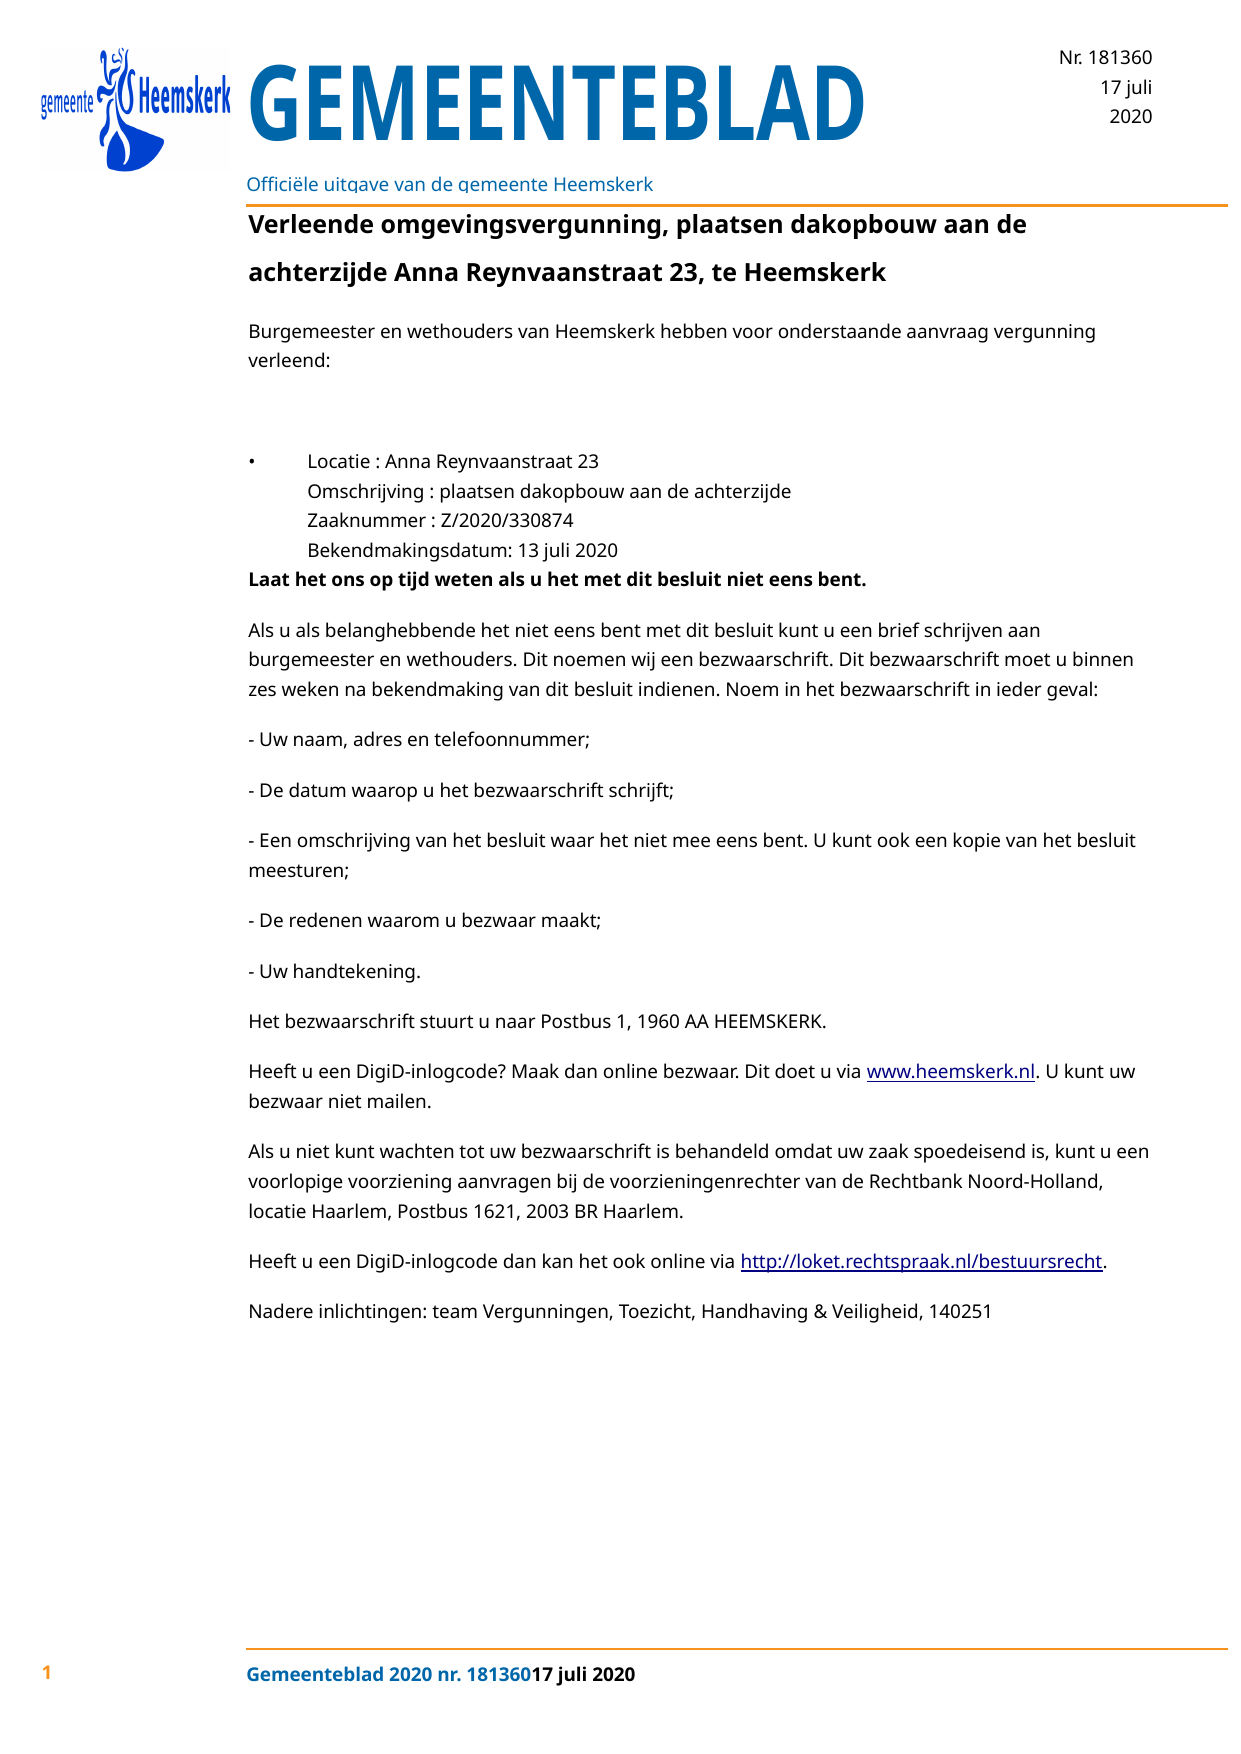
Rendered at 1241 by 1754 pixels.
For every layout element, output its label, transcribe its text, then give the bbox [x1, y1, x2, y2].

text Als u niet kunt wachten tot uw bezwaarschrift is behandeld omdat uw zaak spoedeisend is, kunt u een voorlopige voorziening aanvragen bij de voorzieningenrechter van de Rechtbank Noord-Holland, locatie Haarlem, Postbus 1621, 2003 BR Haarlem. [248, 1139, 1152, 1224]
text Burgemeester en wethouders van Heemskerk hebben voor onderstaande aanvraag vergunning verleend: [248, 318, 1152, 373]
picture [41, 47, 231, 172]
text - Uw naam, adres en telefoonnummer; [248, 727, 1152, 752]
list Locatie : Anna Reynvaanstraat 23 [248, 448, 1152, 474]
text - De datum waarop u het bezwaarschrift schrijft; [248, 777, 1152, 803]
text - Uw handtekening. [248, 958, 1152, 984]
text Verleende omgevingsvergunning, plaatsen dakopbouw aan de achterzijde Anna Reynvaanstraat 23, te Heemskerk [248, 207, 1152, 288]
text Laat het ons op tijd weten als u het met dit besluit niet eens bent. [248, 567, 1152, 592]
text Heeft u een DigiD-inlogcode dan kan het ook online via http://loket.rechtspraak.nl/bestuursrecht. [248, 1248, 1152, 1274]
text Het bezwaarschrift stuurt u naar Postbus 1, 1960 AA HEEMSKERK. [248, 1008, 1152, 1034]
list Zaaknummer : Z/2020/330874 [248, 507, 1152, 533]
text - Een omschrijving van het besluit waar het niet mee eens bent. U kunt ook een kopie van het besluit meesturen; [248, 827, 1152, 883]
text Heeft u een DigiD-inlogcode? Maak dan online bezwaar. Dit doet u via www.heemskerk.nl. U kunt uw bezwaar niet mailen. [248, 1059, 1152, 1114]
text - De redenen waarom u bezwaar maakt; [248, 907, 1152, 933]
text Nadere inlichtingen: team Vergunningen, Toezicht, Handhaving & Veiligheid, 140251 [248, 1299, 1152, 1324]
list Omschrijving : plaatsen dakopbouw aan de achterzijde [248, 478, 1152, 504]
list Bekendmakingsdatum: 13 juli 2020 [248, 537, 1152, 563]
text Als u als belanghebbende het niet eens bent met dit besluit kunt u een brief schrijven aan burgemeester en wethouders. Dit noemen wij een bezwaarschrift. Dit bezwaarschrift moet u binnen zes weken na bekendmaking van dit besluit indienen. Noem in het bezwaarschrift in ieder geval: [248, 617, 1152, 702]
